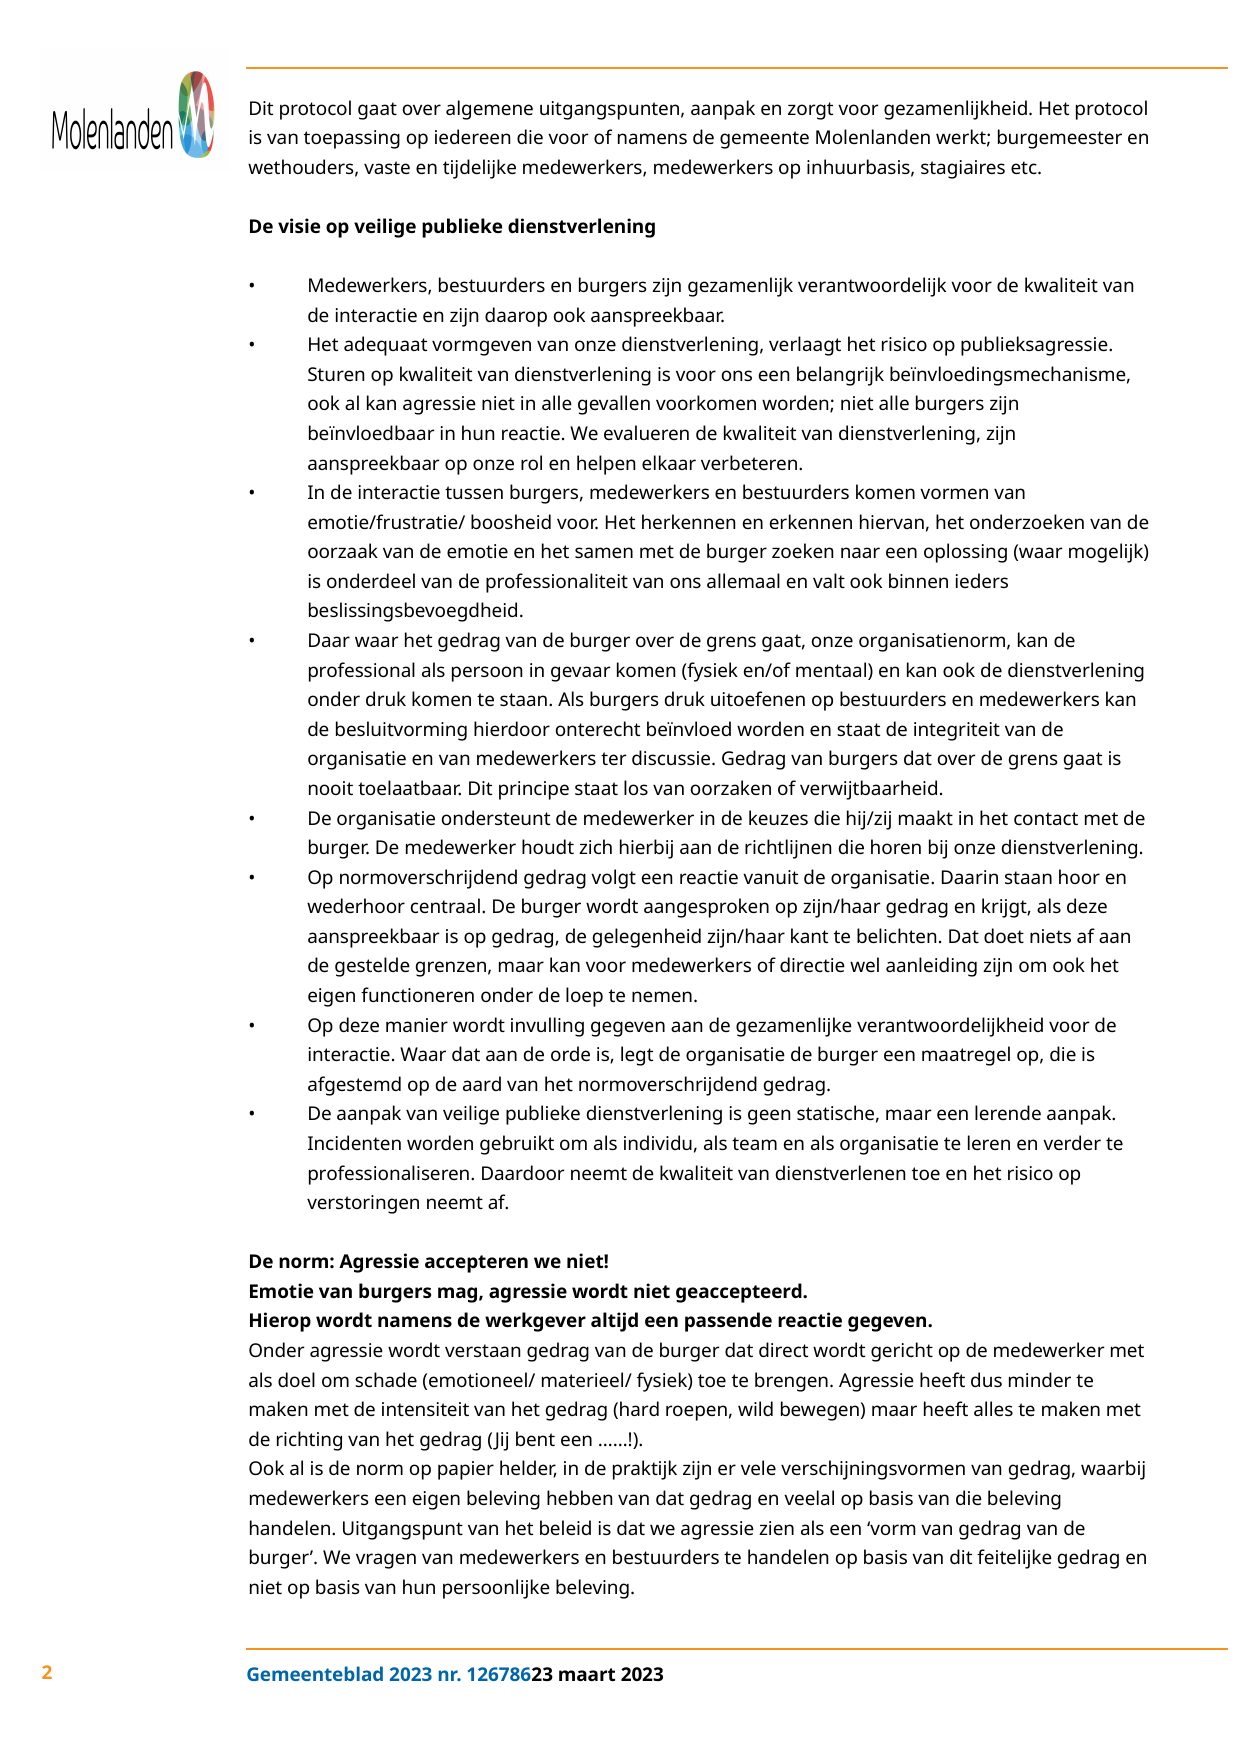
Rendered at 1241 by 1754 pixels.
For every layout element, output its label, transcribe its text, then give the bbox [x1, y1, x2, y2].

list De organisatie ondersteunt de medewerker in de keuzes die hij/zij maakt in het contact met de burger. De medewerker houdt zich hierbij aan de richtlijnen die horen bij onze dienstverlening. [248, 805, 1152, 860]
list De aanpak van veilige publieke dienstverlening is geen statische, maar een lerende aanpak. Incidenten worden gebruikt om als individu, als team en als organisatie te leren en verder te professionaliseren. Daardoor neemt de kwaliteit van dienstverlenen toe en het risico op verstoringen neemt af. [248, 1101, 1152, 1215]
picture [41, 47, 231, 172]
text Hierop wordt namens de werkgever altijd een passende reactie gegeven. [248, 1308, 1152, 1333]
list Het adequaat vormgeven van onze dienstverlening, verlaagt het risico op publieksagressie. Sturen op kwaliteit van dienstverlening is voor ons een belangrijk beïnvloedingsmechanisme, ook al kan agressie niet in alle gevallen voorkomen worden; niet alle burgers zijn beïnvloedbaar in hun reactie. We evalueren de kwaliteit van dienstverlening, zijn aanspreekbaar op onze rol en helpen elkaar verbeteren. [248, 331, 1152, 476]
list Op normoverschrijdend gedrag volgt een reactie vanuit de organisatie. Daarin staan hoor en wederhoor centraal. De burger wordt aangesproken op zijn/haar gedrag en krijgt, als deze aanspreekbaar is op gedrag, de gelegenheid zijn/haar kant te belichten. Dat doet niets af aan de gestelde grenzen, maar kan voor medewerkers of directie wel aanleiding zijn om ook het eigen functioneren onder de loep te nemen. [248, 864, 1152, 1008]
text De visie op veilige publieke dienstverlening [248, 213, 1152, 239]
list Daar waar het gedrag van de burger over de grens gaat, onze organisatienorm, kan de professional als persoon in gevaar komen (fysiek en/of mentaal) en kan ook de dienstverlening onder druk komen te staan. Als burgers druk uitoefenen op bestuurders en medewerkers kan de besluitvorming hierdoor onterecht beïnvloed worden en staat de integriteit van de organisatie en van medewerkers ter discussie. Gedrag van burgers dat over de grens gaat is nooit toelaatbaar. Dit principe staat los van oorzaken of verwijtbaarheid. [248, 627, 1152, 801]
text Onder agressie wordt verstaan gedrag van de burger dat direct wordt gericht op de medewerker met als doel om schade (emotioneel/ materieel/ fysiek) toe te brengen. Agressie heeft dus minder te maken met de intensiteit van het gedrag (hard roepen, wild bewegen) maar heeft alles te maken met de richting van het gedrag (Jij bent een ……!). [248, 1337, 1152, 1452]
list Op deze manier wordt invulling gegeven aan de gezamenlijke verantwoordelijkheid voor de interactie. Waar dat aan de orde is, legt de organisatie de burger een maatregel op, die is afgestemd op de aard van het normoverschrijdend gedrag. [248, 1012, 1152, 1097]
text Emotie van burgers mag, agressie wordt niet geaccepteerd. [248, 1278, 1152, 1304]
text Dit protocol gaat over algemene uitgangspunten, aanpak en zorgt voor gezamenlijkheid. Het protocol is van toepassing op iedereen die voor of namens de gemeente Molenlanden werkt; burgemeester en wethouders, vaste en tijdelijke medewerkers, medewerkers op inhuurbasis, stagiaires etc. [248, 95, 1152, 180]
list In de interactie tussen burgers, medewerkers en bestuurders komen vormen van emotie/frustratie/ boosheid voor. Het herkennen en erkennen hiervan, het onderzoeken van de oorzaak van de emotie en het samen met de burger zoeken naar een oplossing (waar mogelijk) is onderdeel van de professionaliteit van ons allemaal en valt ook binnen ieders beslissingsbevoegdheid. [248, 479, 1152, 623]
text Ook al is de norm op papier helder, in de praktijk zijn er vele verschijningsvormen van gedrag, waarbij medewerkers een eigen beleving hebben van dat gedrag en veelal op basis van die beleving handelen. Uitgangspunt van het beleid is dat we agressie zien als een ‘vorm van gedrag van de burger’. We vragen van medewerkers en bestuurders te handelen op basis van dit feitelijke gedrag en niet op basis van hun persoonlijke beleving. [248, 1456, 1152, 1600]
list Medewerkers, bestuurders en burgers zijn gezamenlijk verantwoordelijk voor de kwaliteit van de interactie en zijn daarop ook aanspreekbaar. [248, 272, 1152, 328]
text De norm: Agressie accepteren we niet! [248, 1248, 1152, 1274]
